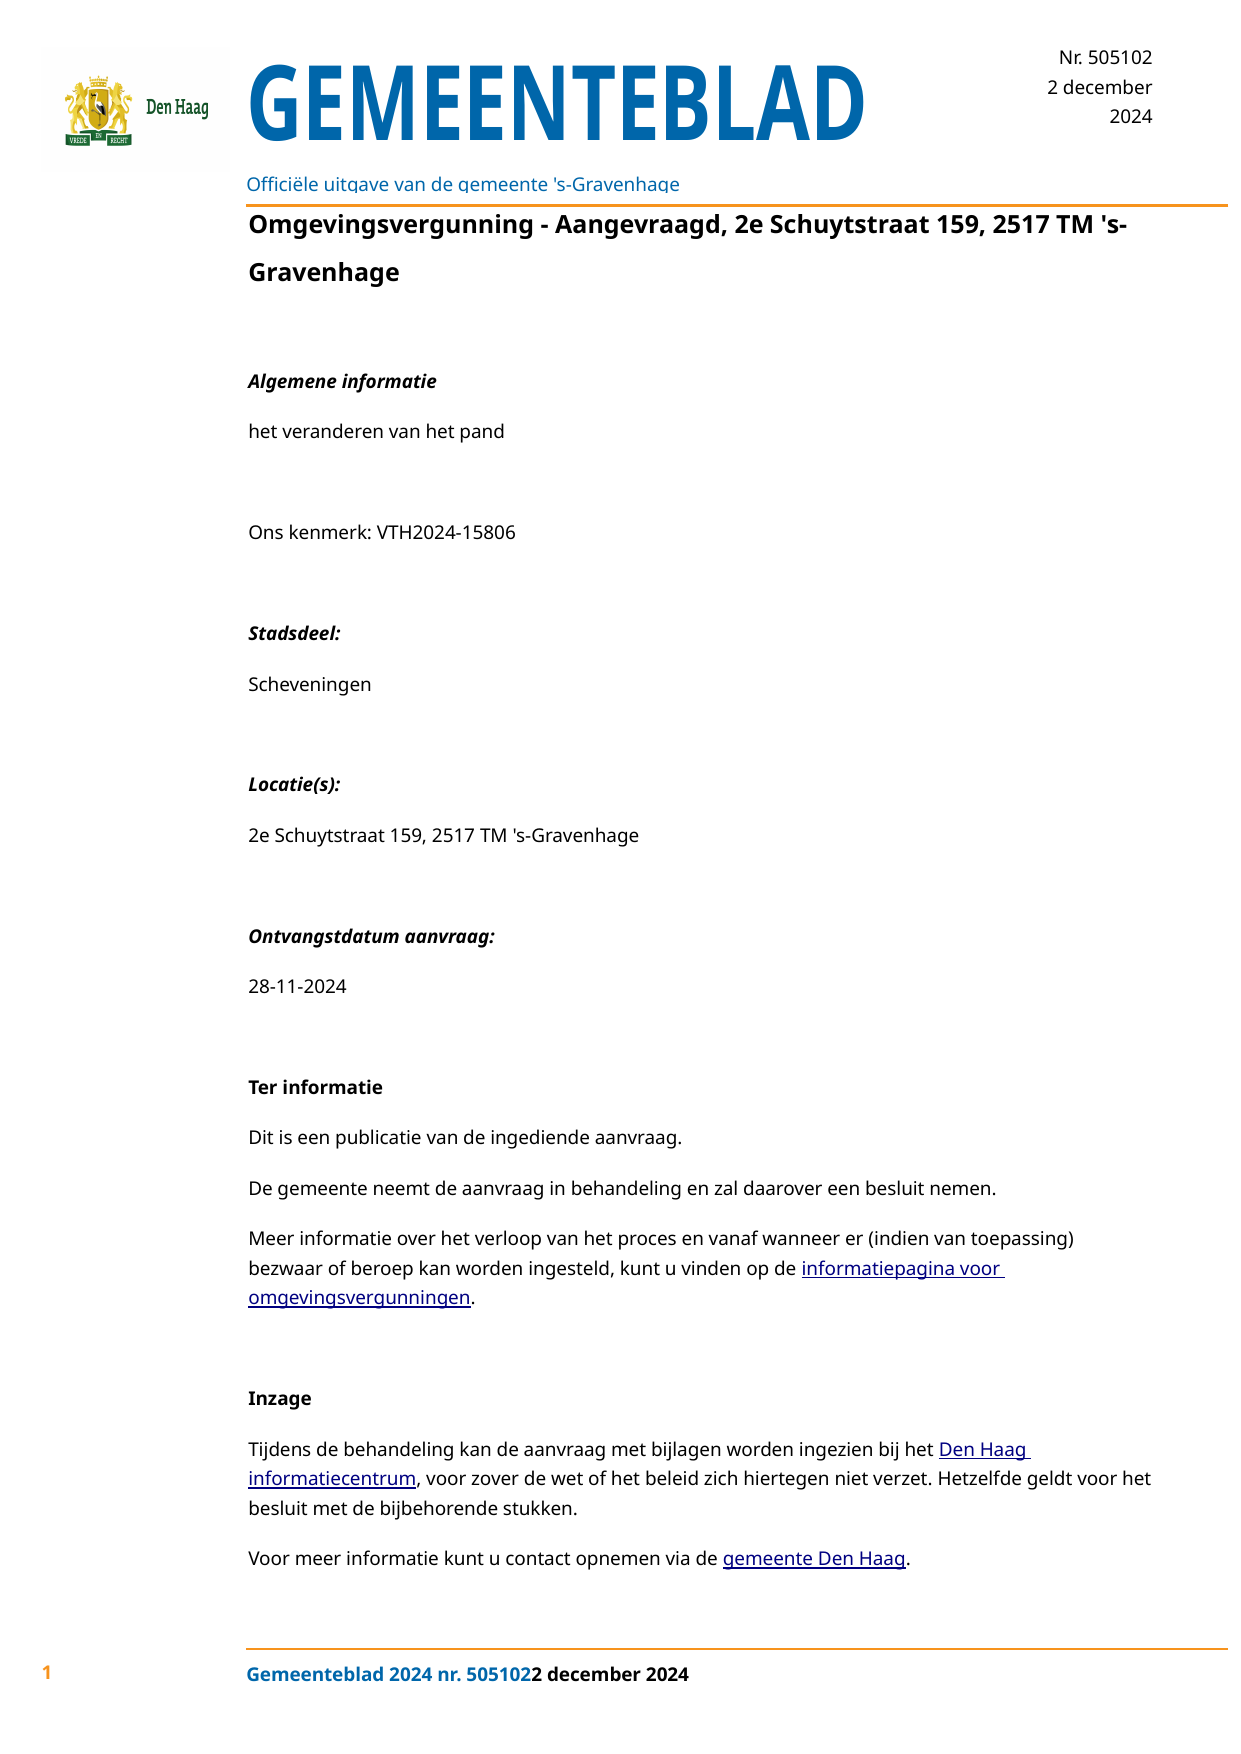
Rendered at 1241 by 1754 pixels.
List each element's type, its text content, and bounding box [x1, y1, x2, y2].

text Dit is een publicatie van de ingediende aanvraag. [248, 1124, 1152, 1150]
text 28-11-2024 [248, 973, 1152, 999]
text Inzage [248, 1385, 1152, 1411]
text Meer informatie over het verloop van het proces en vanaf wanneer er (indien van toepassing) bezwaar of beroep kan worden ingesteld, kunt u vinden op de informatiepagina voor omgevingsvergunningen. [248, 1225, 1152, 1310]
text Ontvangstdatum aanvraag: [248, 923, 1152, 949]
text Voor meer informatie kunt u contact opnemen via de gemeente Den Haag. [248, 1545, 1152, 1571]
text Locatie(s): [248, 772, 1152, 797]
text Ter informatie [248, 1074, 1152, 1100]
text het veranderen van het pand [248, 419, 1152, 444]
text De gemeente neemt de aanvraag in behandeling en zal daarover een besluit nemen. [248, 1175, 1152, 1201]
picture [41, 47, 231, 172]
text Algemene informatie [248, 368, 1152, 394]
text Tijdens de behandeling kan de aanvraag met bijlagen worden ingezien bij het Den Haag informatiecentrum, voor zover de wet of het beleid zich hiertegen niet verzet. Hetzelfde geldt voor het besluit met de bijbehorende stukken. [248, 1436, 1152, 1521]
text Ons kenmerk: VTH2024-15806 [248, 519, 1152, 545]
text Scheveningen [248, 671, 1152, 697]
text Omgevingsvergunning - Aangevraagd, 2e Schuytstraat 159, 2517 TM 's-Gravenhage [248, 207, 1152, 288]
text Stadsdeel: [248, 620, 1152, 646]
text 2e Schuytstraat 159, 2517 TM 's-Gravenhage [248, 822, 1152, 848]
